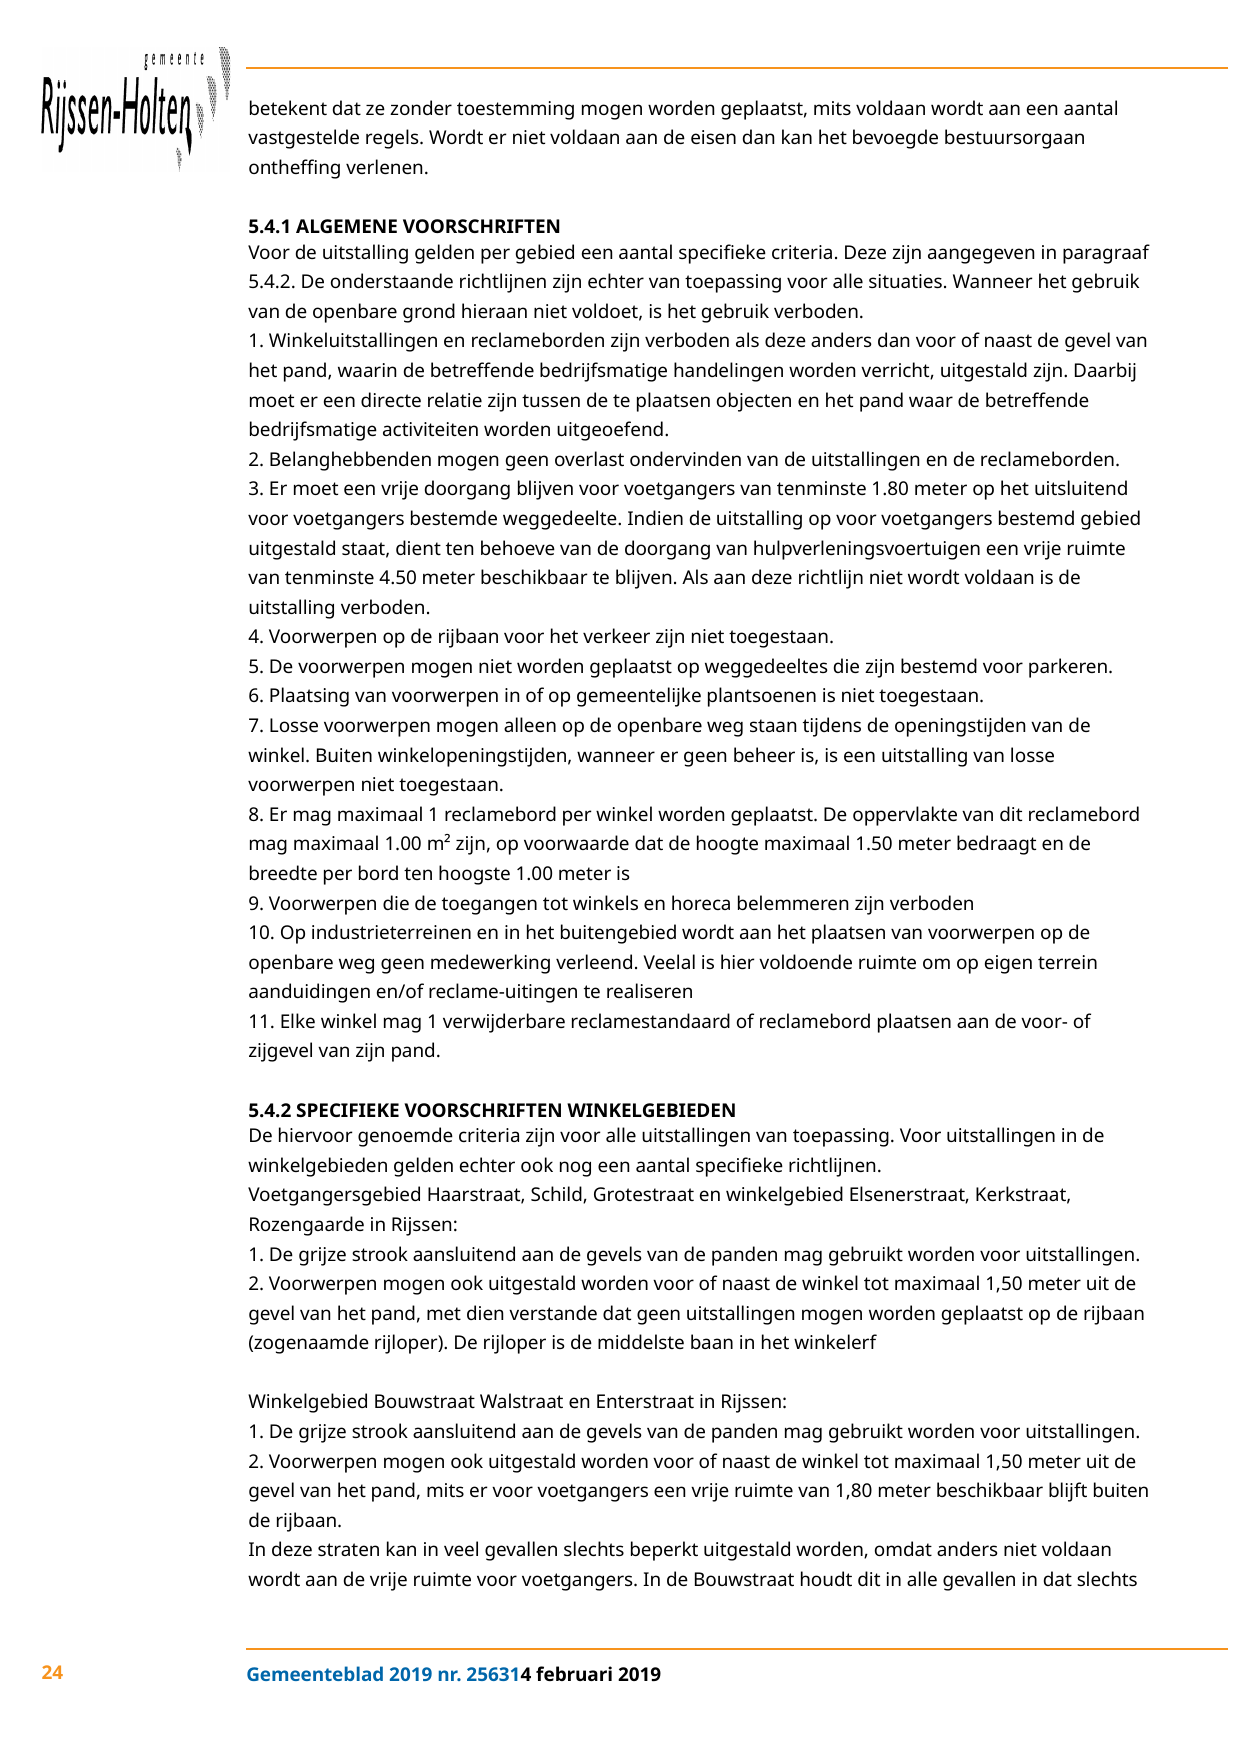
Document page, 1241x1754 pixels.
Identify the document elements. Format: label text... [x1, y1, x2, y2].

text 9. Voorwerpen die de toegangen tot winkels en horeca belemmeren zijn verboden [248, 890, 1152, 915]
text 11. Elke winkel mag 1 verwijderbare reclamestandaard of reclamebord plaatsen aan de voor- of zijgevel van zijn pand. [248, 1008, 1152, 1063]
text Winkelgebied Bouwstraat Walstraat en Enterstraat in Rijssen: [248, 1389, 1152, 1414]
text 2. Belanghebbenden mogen geen overlast ondervinden van de uitstallingen en de reclameborden. [248, 446, 1152, 472]
text 4. Voorwerpen op de rijbaan voor het verkeer zijn niet toegestaan. [248, 623, 1152, 649]
text Voetgangersgebied Haarstraat, Schild, Grotestraat en winkelgebied Elsenerstraat, Kerkstraat, Rozengaarde in Rijssen: [248, 1182, 1152, 1237]
text 6. Plaatsing van voorwerpen in of op gemeentelijke plantsoenen is niet toegestaan. [248, 683, 1152, 708]
text 8. Er mag maximaal 1 reclamebord per winkel worden geplaatst. De oppervlakte van dit reclamebord mag maximaal 1.00 m² zijn, op voorwaarde dat de hoogte maximaal 1.50 meter bedraagt en de breedte per bord ten hoogste 1.00 meter is [248, 801, 1152, 886]
text De hiervoor genoemde criteria zijn voor alle uitstallingen van toepassing. Voor uitstallingen in de winkelgebieden gelden echter ook nog een aantal specifieke richtlijnen. [248, 1122, 1152, 1178]
text 7. Losse voorwerpen mogen alleen op de openbare weg staan tijdens de openingstijden van de winkel. Buiten winkelopeningstijden, wanneer er geen beheer is, is een uitstalling van losse voorwerpen niet toegestaan. [248, 712, 1152, 797]
text 1. De grijze strook aansluitend aan de gevels van de panden mag gebruikt worden voor uitstallingen. [248, 1241, 1152, 1267]
text 3. Er moet een vrije doorgang blijven voor voetgangers van tenminste 1.80 meter op het uitsluitend voor voetgangers bestemde weggedeelte. Indien de uitstalling op voor voetgangers bestemd gebied uitgestald staat, dient ten behoeve van de doorgang van hulpverleningsvoertuigen een vrije ruimte van tenminste 4.50 meter beschikbaar te blijven. Als aan deze richtlijn niet wordt voldaan is de uitstalling verboden. [248, 476, 1152, 619]
text 1. De grijze strook aansluitend aan de gevels van de panden mag gebruikt worden voor uitstallingen. [248, 1418, 1152, 1444]
text 2. Voorwerpen mogen ook uitgestald worden voor of naast de winkel tot maximaal 1,50 meter uit de gevel van het pand, met dien verstande dat geen uitstallingen mogen worden geplaatst op de rijbaan (zogenaamde rijloper). De rijloper is de middelste baan in het winkelerf [248, 1270, 1152, 1355]
text 10. Op industrieterreinen en in het buitengebied wordt aan het plaatsen van voorwerpen op de openbare weg geen medewerking verleend. Veelal is hier voldoende ruimte om op eigen terrein aanduidingen en/of reclame-uitingen te realiseren [248, 919, 1152, 1004]
text Voor de uitstalling gelden per gebied een aantal specifieke criteria. Deze zijn aangegeven in paragraaf 5.4.2. De onderstaande richtlijnen zijn echter van toepassing voor alle situaties. Wanneer het gebruik van de openbare grond hieraan niet voldoet, is het gebruik verboden. [248, 239, 1152, 324]
text 1. Winkeluitstallingen en reclameborden zijn verboden als deze anders dan voor of naast de gevel van het pand, waarin de betreffende bedrijfsmatige handelingen worden verricht, uitgestald zijn. Daarbij moet er een directe relatie zijn tussen de te plaatsen objecten en het pand waar de betreffende bedrijfsmatige activiteiten worden uitgeoefend. [248, 328, 1152, 442]
text 5.4.2 SPECIFIEKE VOORSCHRIFTEN WINKELGEBIEDEN [248, 1097, 1152, 1122]
picture [41, 47, 231, 172]
text 5. De voorwerpen mogen niet worden geplaatst op weggedeeltes die zijn bestemd voor parkeren. [248, 653, 1152, 679]
text betekent dat ze zonder toestemming mogen worden geplaatst, mits voldaan wordt aan een aantal vastgestelde regels. Wordt er niet voldaan aan de eisen dan kan het bevoegde bestuursorgaan ontheffing verlenen. [248, 95, 1152, 180]
text 5.4.1 ALGEMENE VOORSCHRIFTEN [248, 213, 1152, 239]
text In deze straten kan in veel gevallen slechts beperkt uitgestald worden, omdat anders niet voldaan wordt aan de vrije ruimte voor voetgangers. In de Bouwstraat houdt dit in alle gevallen in dat slechts [248, 1537, 1152, 1592]
text 2. Voorwerpen mogen ook uitgestald worden voor of naast de winkel tot maximaal 1,50 meter uit de gevel van het pand, mits er voor voetgangers een vrije ruimte van 1,80 meter beschikbaar blijft buiten de rijbaan. [248, 1448, 1152, 1533]
